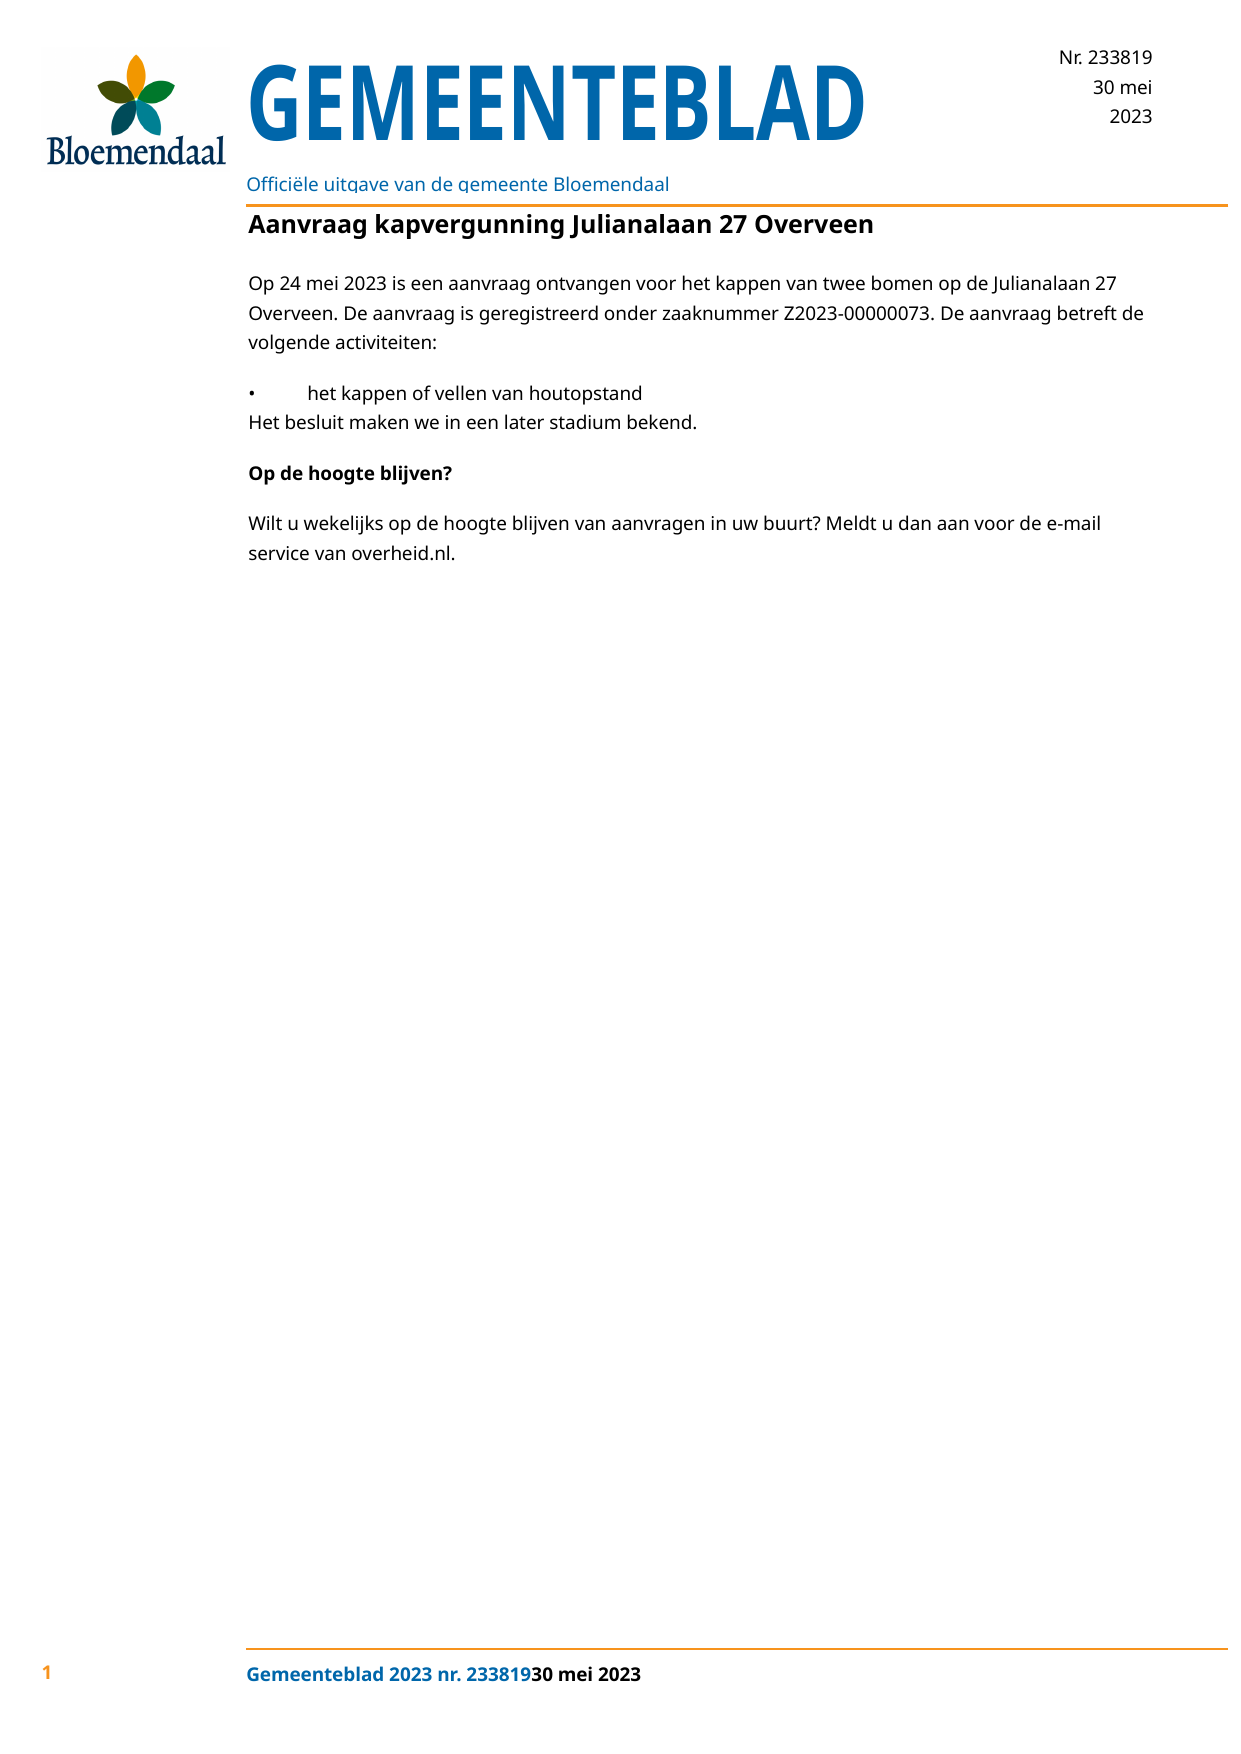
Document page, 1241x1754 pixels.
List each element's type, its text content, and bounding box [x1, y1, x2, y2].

picture [41, 47, 231, 172]
text Het besluit maken we in een later stadium bekend. [248, 409, 1152, 435]
text Wilt u wekelijks op de hoogte blijven van aanvragen in uw buurt? Meldt u dan aan voor de e-mail service van overheid.nl. [248, 510, 1152, 566]
text Op 24 mei 2023 is een aanvraag ontvangen voor het kappen van twee bomen op de Julianalaan 27 Overveen. De aanvraag is geregistreerd onder zaaknummer Z2023-00000073. De aanvraag betreft de volgende activiteiten: [248, 270, 1152, 355]
text Op de hoogte blijven? [248, 460, 1152, 486]
list het kappen of vellen van houtopstand [248, 380, 1152, 406]
text Aanvraag kapvergunning Julianalaan 27 Overveen [248, 207, 1152, 241]
